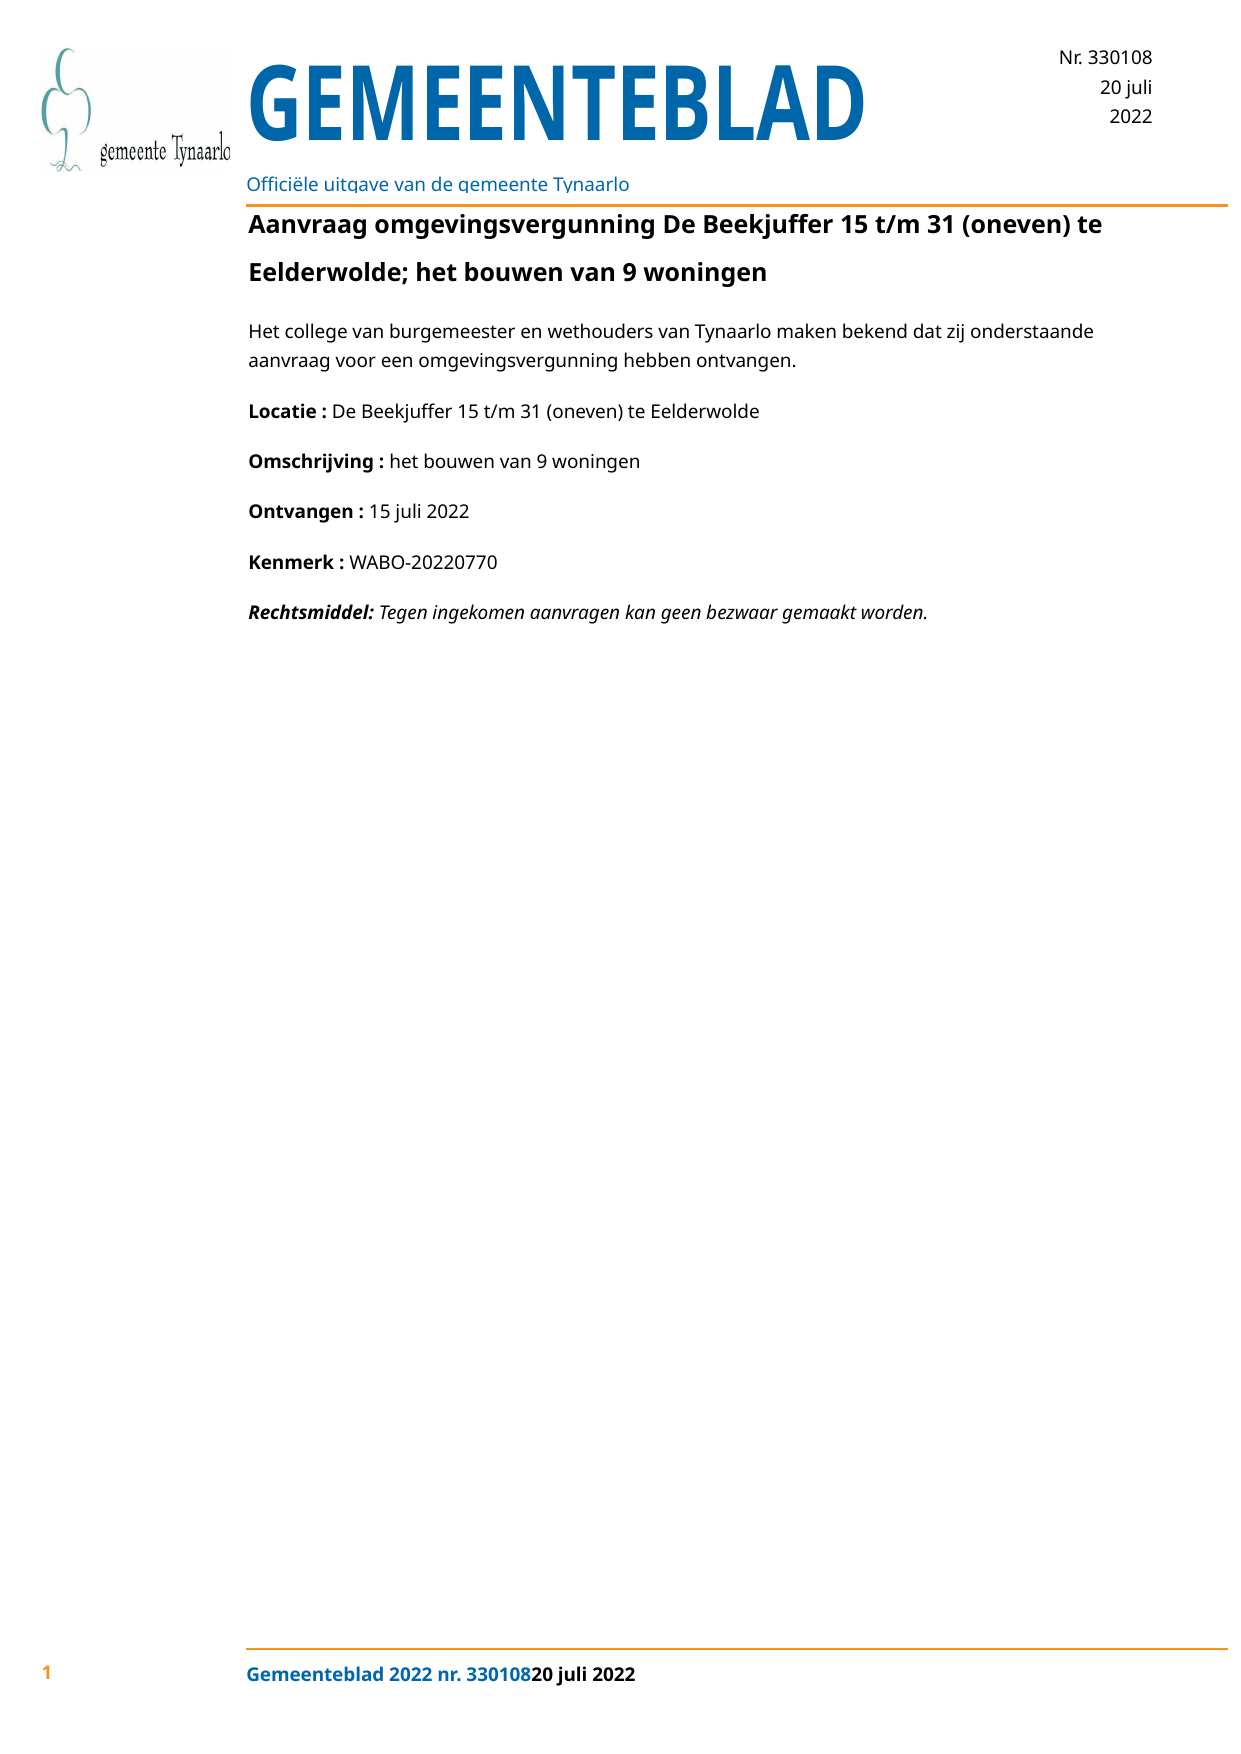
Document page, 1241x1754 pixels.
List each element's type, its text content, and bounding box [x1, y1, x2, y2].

text Aanvraag omgevingsvergunning De Beekjuffer 15 t/m 31 (oneven) te Eelderwolde; het bouwen van 9 woningen [248, 207, 1152, 288]
text Rechtsmiddel: Tegen ingekomen aanvragen kan geen bezwaar gemaakt worden. [248, 599, 1152, 625]
text Ontvangen : 15 juli 2022 [248, 499, 1152, 524]
text Locatie : De Beekjuffer 15 t/m 31 (oneven) te Eelderwolde [248, 398, 1152, 424]
text Kenmerk : WABO-20220770 [248, 549, 1152, 575]
text Het college van burgemeester en wethouders van Tynaarlo maken bekend dat zij onderstaande aanvraag voor een omgevingsvergunning hebben ontvangen. [248, 318, 1152, 373]
text Omschrijving : het bouwen van 9 woningen [248, 448, 1152, 474]
picture [41, 47, 231, 172]
